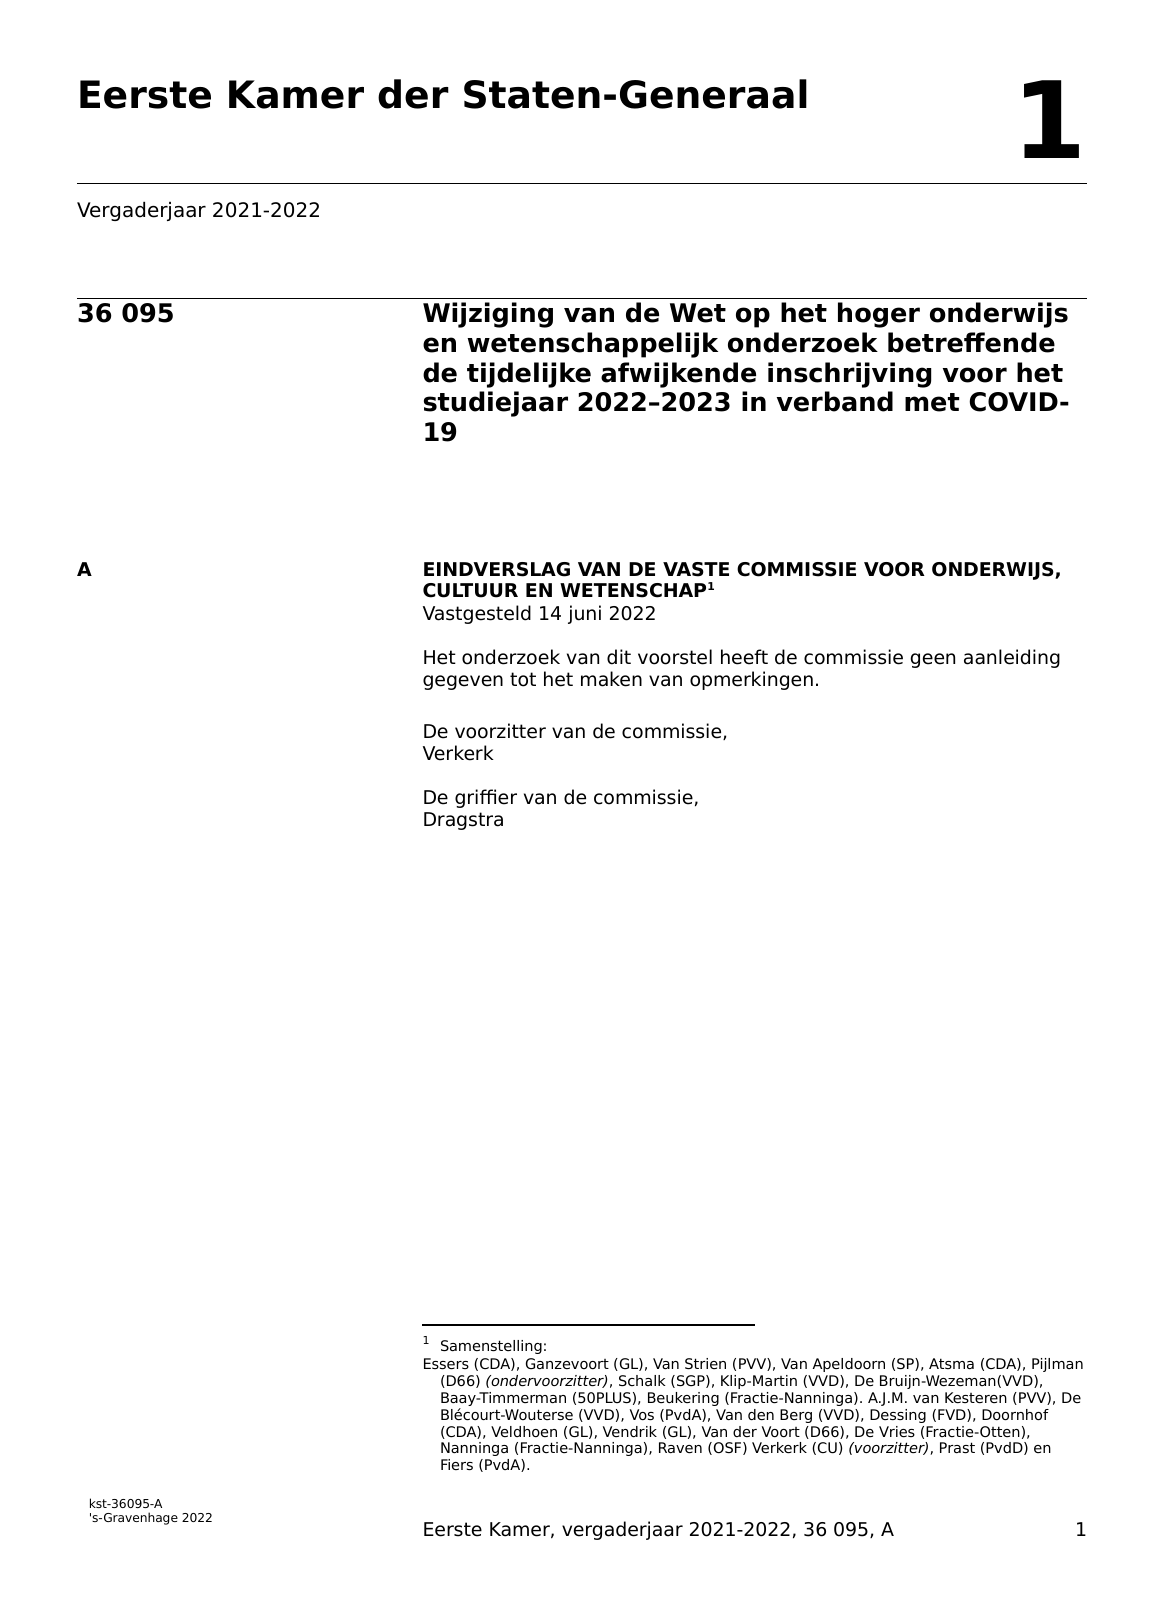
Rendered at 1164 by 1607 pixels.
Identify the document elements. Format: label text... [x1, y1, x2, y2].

text De griffier van de commissie, Dragstra [422, 787, 1087, 831]
table_header 1 [886, 59, 1087, 183]
table_cell Vergaderjaar 2021-2022 [77, 184, 1087, 298]
text Het onderzoek van dit voorstel heeft de commissie geen aanleiding gegeven tot het maken van opmerkingen. [422, 647, 1087, 691]
subtitle A EINDVERSLAG VAN DE VASTE COMMISSIE VOOR ONDERWIJS, CULTUUR EN WETENSCHAP [77, 558, 1087, 602]
text De voorzitter van de commissie, Verkerk [422, 721, 1087, 764]
text Essers (CDA), Ganzevoort (GL), Van Strien (PVV), Van Apeldoorn (SP), Atsma (CDA), Pijlman (D66) (ondervoorzitter), Schalk (SGP), Klip-Martin (VVD), De Bruijn-Wezeman(VVD), Baay-Timmerman (50PLUS), Beukering (Fractie-Nanninga). A.J.M. van Kesteren (PVV), De Blécourt-Wouterse (VVD), Vos (PvdA), Van den Berg (VVD), Dessing (FVD), Doornhof (CDA), Veldhoen (GL), Vendrik (GL), Van der Voort (D66), De Vries (Fractie-Otten), Nanninga (Fractie-Nanninga), Raven (OSF) Verkerk (CU) (voorzitter), Prast (PvdD) en Fiers (PvdA). [422, 1356, 1087, 1474]
text 's-Gravenhage 2022 [88, 1511, 323, 1525]
subtitle 36 095 Wijziging van de Wet op het hoger onderwijs en wetenschappelijk onderzoek betreffende de tijdelijke afwijkende inschrijving voor het studiejaar 2022–2023 in verband met COVID-19 [77, 299, 1087, 447]
text Vastgesteld 14 juni 2022 [422, 602, 1087, 624]
table_header Eerste Kamer der Staten-Generaal [77, 59, 886, 183]
text Samenstelling: [422, 1334, 1087, 1356]
text kst-36095-A [88, 1497, 323, 1511]
